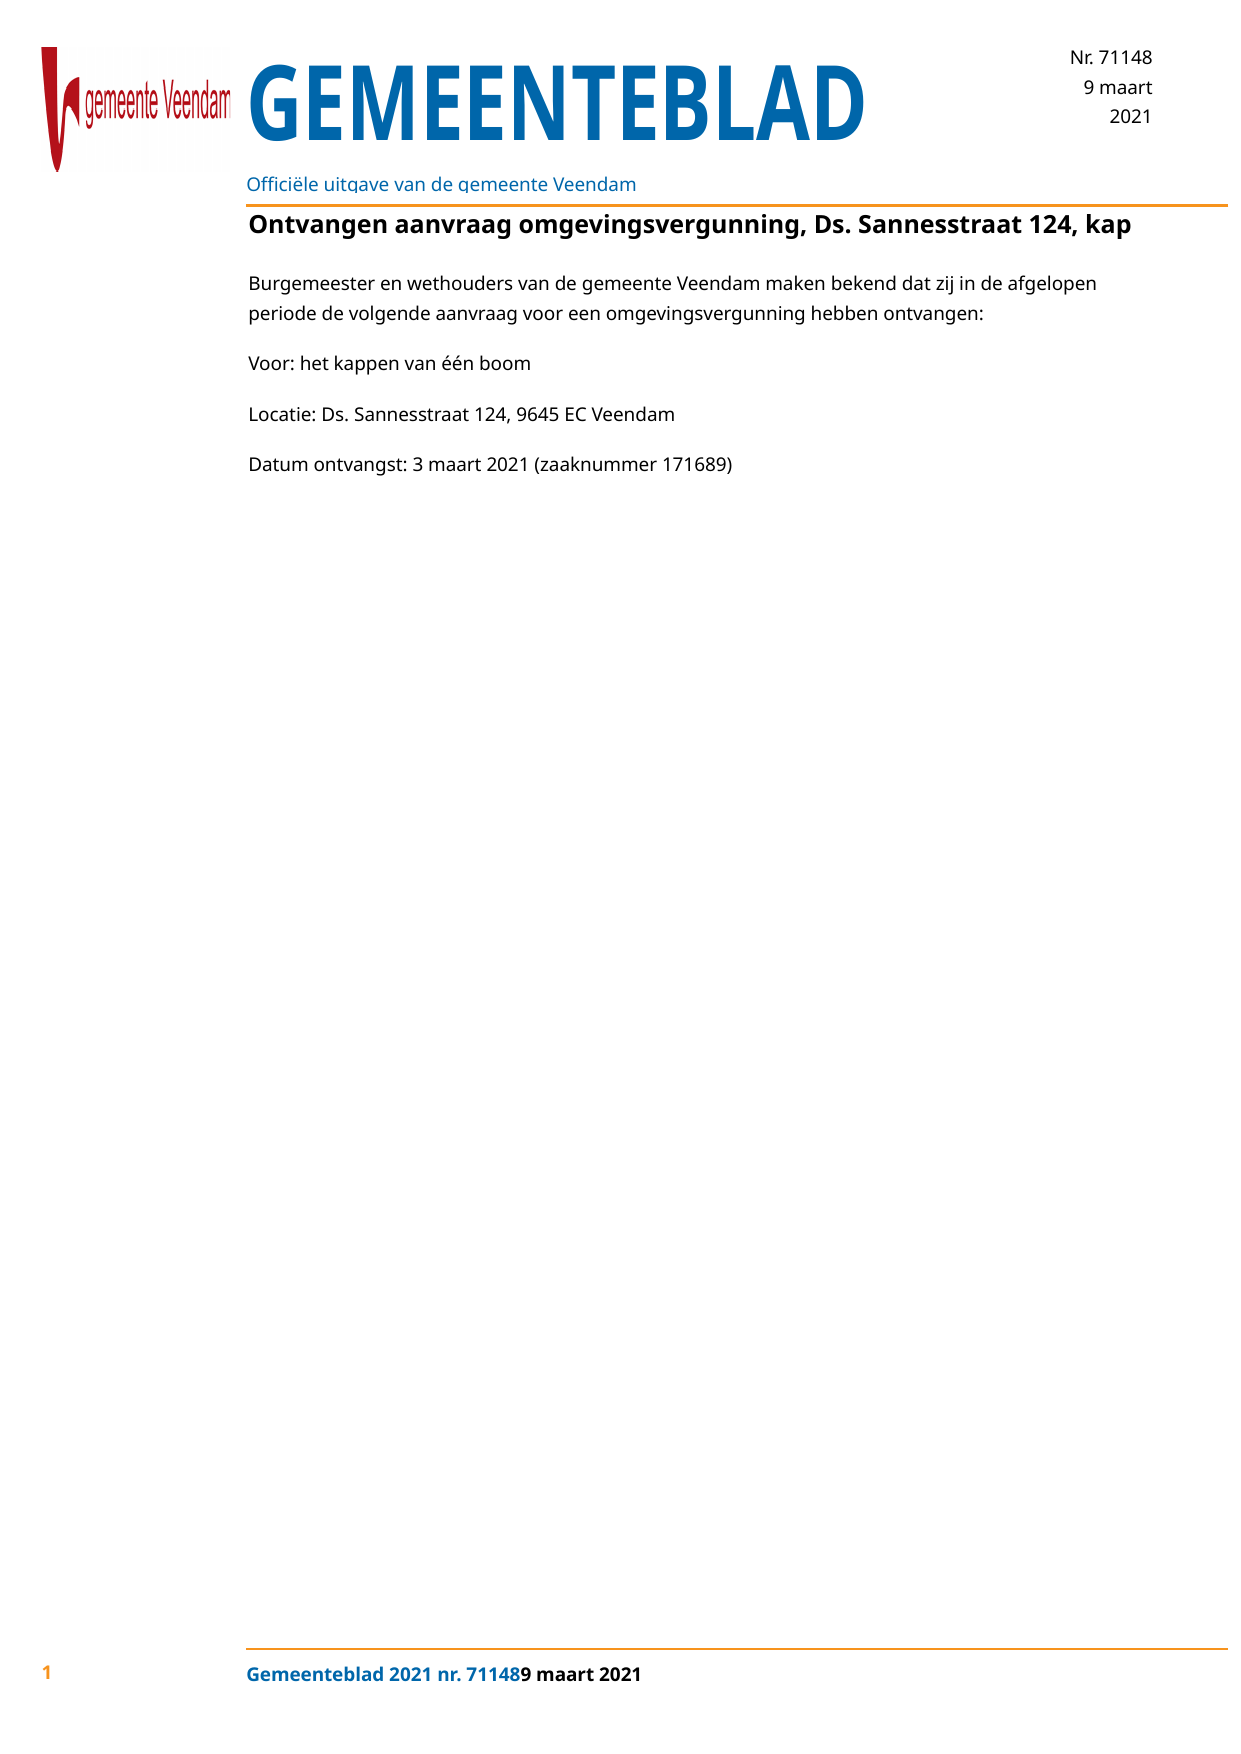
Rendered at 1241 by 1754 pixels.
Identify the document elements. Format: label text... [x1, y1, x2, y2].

text Burgemeester en wethouders van de gemeente Veendam maken bekend dat zij in de afgelopen periode de volgende aanvraag voor een omgevingsvergunning hebben ontvangen: [248, 270, 1152, 326]
text Voor: het kappen van één boom [248, 350, 1152, 376]
text Locatie: Ds. Sannesstraat 124, 9645 EC Veendam [248, 401, 1152, 426]
text Ontvangen aanvraag omgevingsvergunning, Ds. Sannesstraat 124, kap [248, 207, 1152, 241]
picture [41, 47, 231, 172]
text Datum ontvangst: 3 maart 2021 (zaaknummer 171689) [248, 451, 1152, 477]
